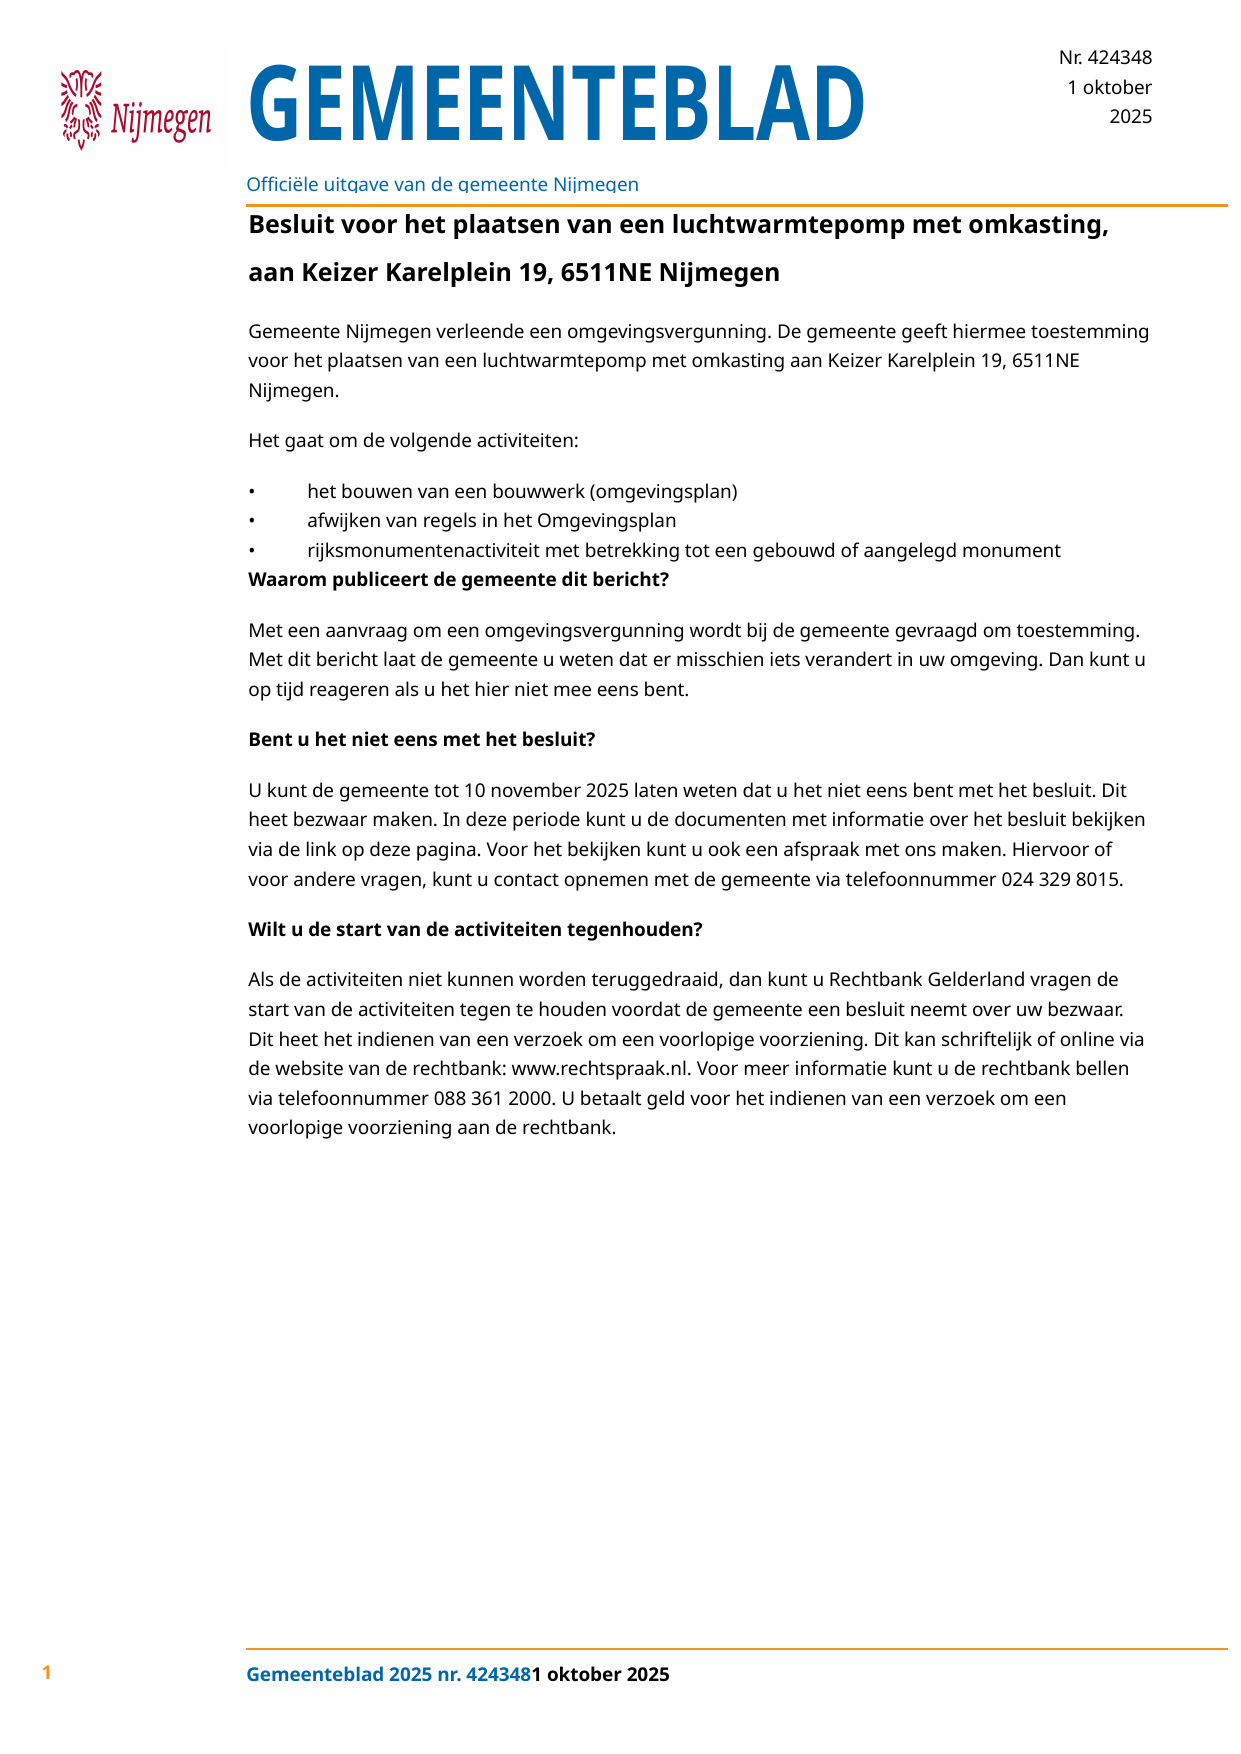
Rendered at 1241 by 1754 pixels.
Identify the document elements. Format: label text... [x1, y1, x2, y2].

list afwijken van regels in het Omgevingsplan [248, 507, 1152, 533]
text U kunt de gemeente tot 10 november 2025 laten weten dat u het niet eens bent met het besluit. Dit heet bezwaar maken. In deze periode kunt u de documenten met informatie over het besluit bekijken via de link op deze pagina. Voor het bekijken kunt u ook een afspraak met ons maken. Hiervoor of voor andere vragen, kunt u contact opnemen met de gemeente via telefoonnummer 024 329 8015. [248, 777, 1152, 892]
text Gemeente Nijmegen verleende een omgevingsvergunning. De gemeente geeft hiermee toestemming voor het plaatsen van een luchtwarmtepomp met omkasting aan Keizer Karelplein 19, 6511NE Nijmegen. [248, 318, 1152, 403]
text Wilt u de start van de activiteiten tegenhouden? [248, 916, 1152, 942]
text Met een aanvraag om een omgevingsvergunning wordt bij de gemeente gevraagd om toestemming. Met dit bericht laat de gemeente u weten dat er misschien iets verandert in uw omgeving. Dan kunt u op tijd reageren als u het hier niet mee eens bent. [248, 617, 1152, 702]
text Besluit voor het plaatsen van een luchtwarmtepomp met omkasting, aan Keizer Karelplein 19, 6511NE Nijmegen [248, 207, 1152, 288]
text Bent u het niet eens met het besluit? [248, 727, 1152, 752]
list rijksmonumentenactiviteit met betrekking tot een gebouwd of aangelegd monument [248, 537, 1152, 563]
text Het gaat om de volgende activiteiten: [248, 427, 1152, 453]
list het bouwen van een bouwwerk (omgevingsplan) [248, 478, 1152, 504]
text Als de activiteiten niet kunnen worden teruggedraaid, dan kunt u Rechtbank Gelderland vragen de start van de activiteiten tegen te houden voordat de gemeente een besluit neemt over uw bezwaar. Dit heet het indienen van een verzoek om een voorlopige voorziening. Dit kan schriftelijk of online via de website van de rechtbank: www.rechtspraak.nl. Voor meer informatie kunt u de rechtbank bellen via telefoonnummer 088 361 2000. U betaalt geld voor het indienen van een verzoek om een voorlopige voorziening aan de rechtbank. [248, 967, 1152, 1140]
picture [41, 47, 231, 172]
text Waarom publiceert de gemeente dit bericht? [248, 567, 1152, 592]
